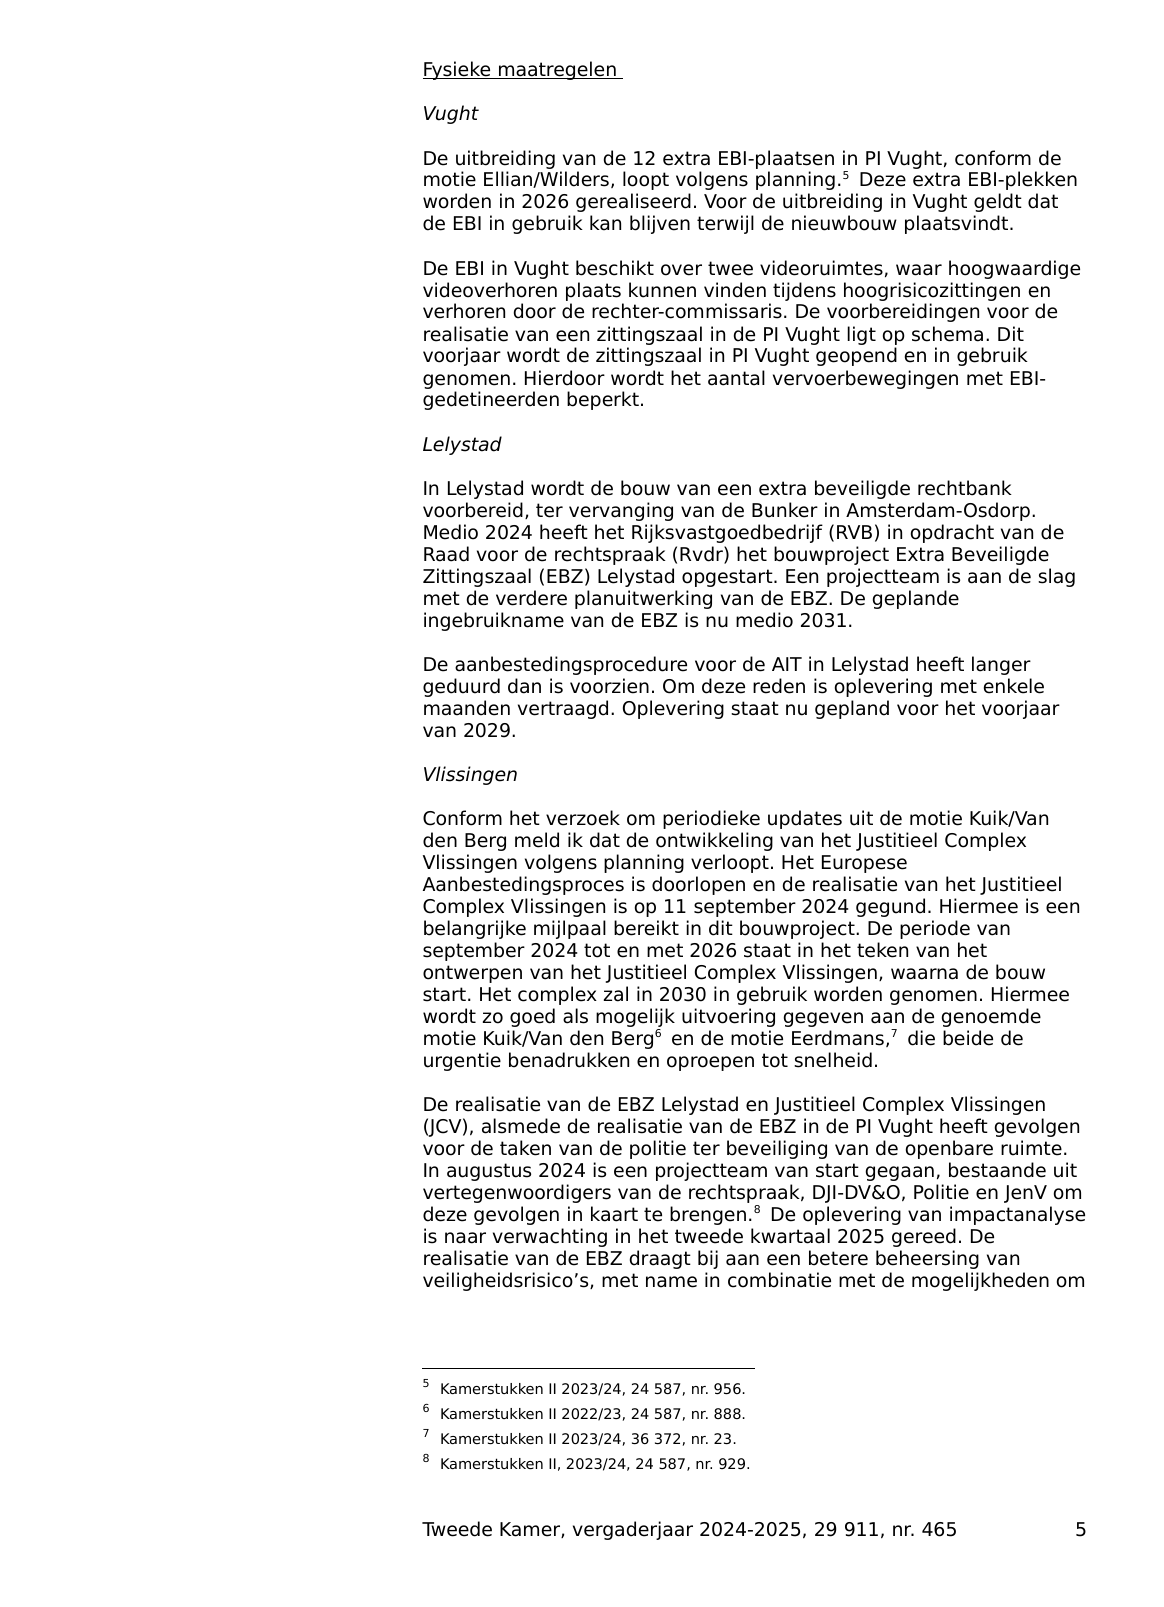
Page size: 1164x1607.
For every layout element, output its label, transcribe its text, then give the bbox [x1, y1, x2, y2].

text Kamerstukken II 2022/23, 24 587, nr. 888. [422, 1402, 1087, 1424]
text De aanbestedingsprocedure voor de AIT in Lelystad heeft langer geduurd dan is voorzien. Om deze reden is oplevering met enkele maanden vertraagd. Oplevering staat nu gepland voor het voorjaar van 2029. [422, 654, 1087, 742]
subtitle Vught [422, 103, 1087, 125]
subtitle Fysieke maatregelen [422, 59, 1087, 81]
subtitle Lelystad [422, 433, 1087, 456]
text De EBI in Vught beschikt over twee videoruimtes, waar hoogwaardige videoverhoren plaats kunnen vinden tijdens hoogrisicozittingen en verhoren door de rechter-commissaris. De voorbereidingen voor de realisatie van een zittingszaal in de PI Vught ligt op schema. Dit voorjaar wordt de zittingszaal in PI Vught geopend en in gebruik genomen. Hierdoor wordt het aantal vervoerbewegingen met EBI-gedetineerden beperkt. [422, 257, 1087, 411]
text De realisatie van de EBZ Lelystad en Justitieel Complex Vlissingen (JCV), alsmede de realisatie van de EBZ in de PI Vught heeft gevolgen voor de taken van de politie ter beveiliging van de openbare ruimte. In augustus 2024 is een projectteam van start gegaan, bestaande uit vertegenwoordigers van de rechtspraak, DJI-DV&O, Politie en JenV om deze gevolgen in kaart te brengen. De oplevering van impactanalyse is naar verwachting in het tweede kwartaal 2025 gereed. De realisatie van de EBZ draagt bij aan een betere beheersing van veiligheidsrisico’s, met name in combinatie met de mogelijkheden om [422, 1094, 1087, 1292]
text Kamerstukken II, 2023/24, 24 587, nr. 929. [422, 1452, 1087, 1474]
text Kamerstukken II 2023/24, 24 587, nr. 956. [422, 1377, 1087, 1399]
text De uitbreiding van de 12 extra EBI-plaatsen in PI Vught, conform de motie Ellian/Wilders, loopt volgens planning. Deze extra EBI-plekken worden in 2026 gerealiseerd. Voor de uitbreiding in Vught geldt dat de EBI in gebruik kan blijven terwijl de nieuwbouw plaatsvindt. [422, 147, 1087, 235]
text In Lelystad wordt de bouw van een extra beveiligde rechtbank voorbereid, ter vervanging van de Bunker in Amsterdam-Osdorp. Medio 2024 heeft het Rijksvastgoedbedrijf (RVB) in opdracht van de Raad voor de rechtspraak (Rvdr) het bouwproject Extra Beveiligde Zittingszaal (EBZ) Lelystad opgestart. Een projectteam is aan de slag met de verdere planuitwerking van de EBZ. De geplande ingebruikname van de EBZ is nu medio 2031. [422, 478, 1087, 632]
text Kamerstukken II 2023/24, 36 372, nr. 23. [422, 1427, 1087, 1449]
subtitle Vlissingen [422, 764, 1087, 786]
text Conform het verzoek om periodieke updates uit de motie Kuik/Van den Berg meld ik dat de ontwikkeling van het Justitieel Complex Vlissingen volgens planning verloopt. Het Europese Aanbestedingsproces is doorlopen en de realisatie van het Justitieel Complex Vlissingen is op 11 september 2024 gegund. Hiermee is een belangrijke mijlpaal bereikt in dit bouwproject. De periode van september 2024 tot en met 2026 staat in het teken van het ontwerpen van het Justitieel Complex Vlissingen, waarna de bouw start. Het complex zal in 2030 in gebruik worden genomen. Hiermee wordt zo goed als mogelijk uitvoering gegeven aan de genoemde motie Kuik/Van den Berg en de motie Eerdmans, die beide de urgentie benadrukken en oproepen tot snelheid. [422, 808, 1087, 1072]
